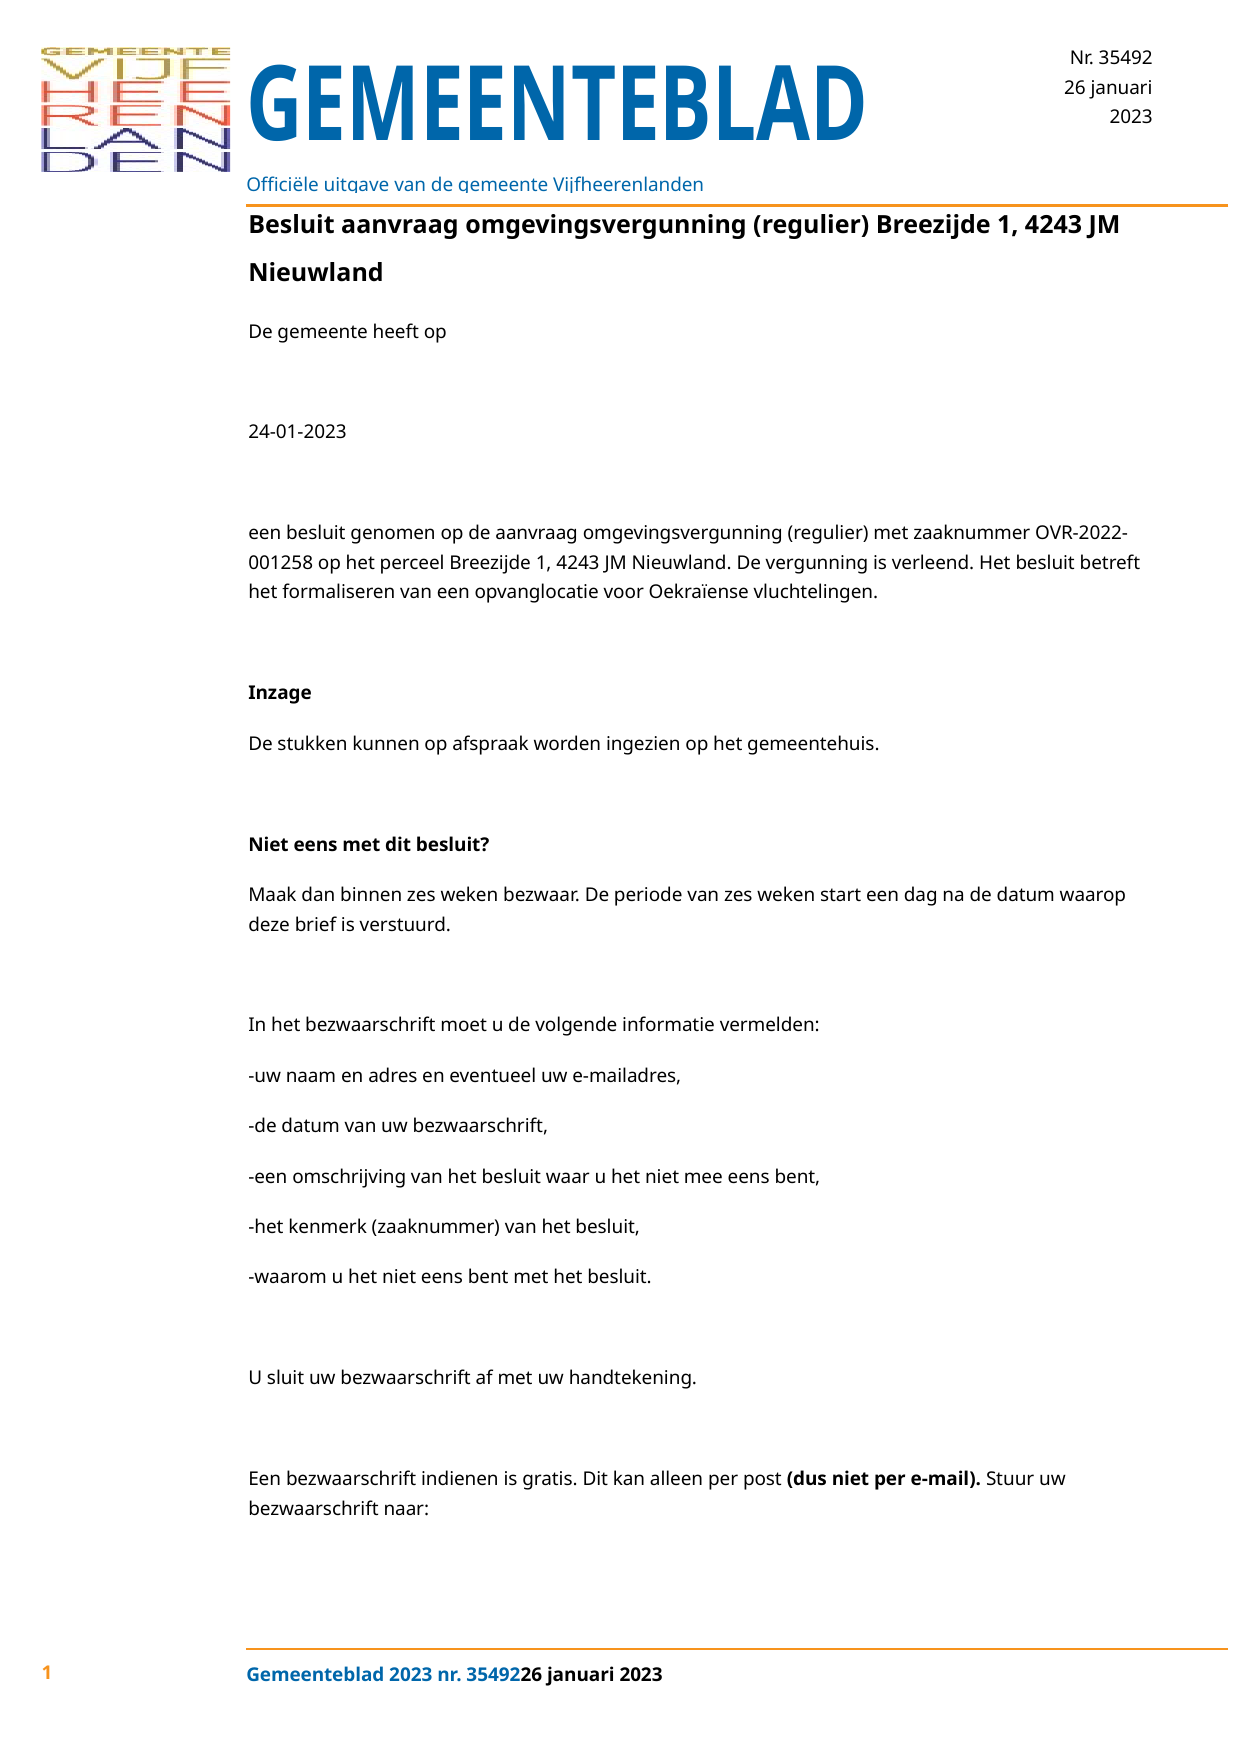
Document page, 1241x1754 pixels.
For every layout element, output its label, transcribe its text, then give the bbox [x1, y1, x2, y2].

text De stukken kunnen op afspraak worden ingezien op het gemeentehuis. [248, 730, 1152, 756]
text Niet eens met dit besluit? [248, 831, 1152, 857]
text -uw naam en adres en eventueel uw e-mailadres, [248, 1062, 1152, 1088]
text Inzage [248, 679, 1152, 705]
text U sluit uw bezwaarschrift af met uw handtekening. [248, 1364, 1152, 1390]
text een besluit genomen op de aanvraag omgevingsvergunning (regulier) met zaaknummer OVR-2022-001258 op het perceel Breezijde 1, 4243 JM Nieuwland. De vergunning is verleend. Het besluit betreft het formaliseren van een opvanglocatie voor Oekraïense vluchtelingen. [248, 519, 1152, 604]
text In het bezwaarschrift moet u de volgende informatie vermelden: [248, 1012, 1152, 1037]
text -de datum van uw bezwaarschrift, [248, 1112, 1152, 1138]
text -een omschrijving van het besluit waar u het niet mee eens bent, [248, 1163, 1152, 1189]
text Een bezwaarschrift indienen is gratis. Dit kan alleen per post (dus niet per e-mail). Stuur uw bezwaarschrift naar: [248, 1465, 1152, 1521]
text Maak dan binnen zes weken bezwaar. De periode van zes weken start een dag na de datum waarop deze brief is verstuurd. [248, 881, 1152, 937]
text 24-01-2023 [248, 419, 1152, 444]
picture [41, 47, 231, 172]
text -waarom u het niet eens bent met het besluit. [248, 1264, 1152, 1289]
text -het kenmerk (zaaknummer) van het besluit, [248, 1213, 1152, 1239]
text De gemeente heeft op [248, 318, 1152, 344]
text Besluit aanvraag omgevingsvergunning (regulier) Breezijde 1, 4243 JM Nieuwland [248, 207, 1152, 288]
